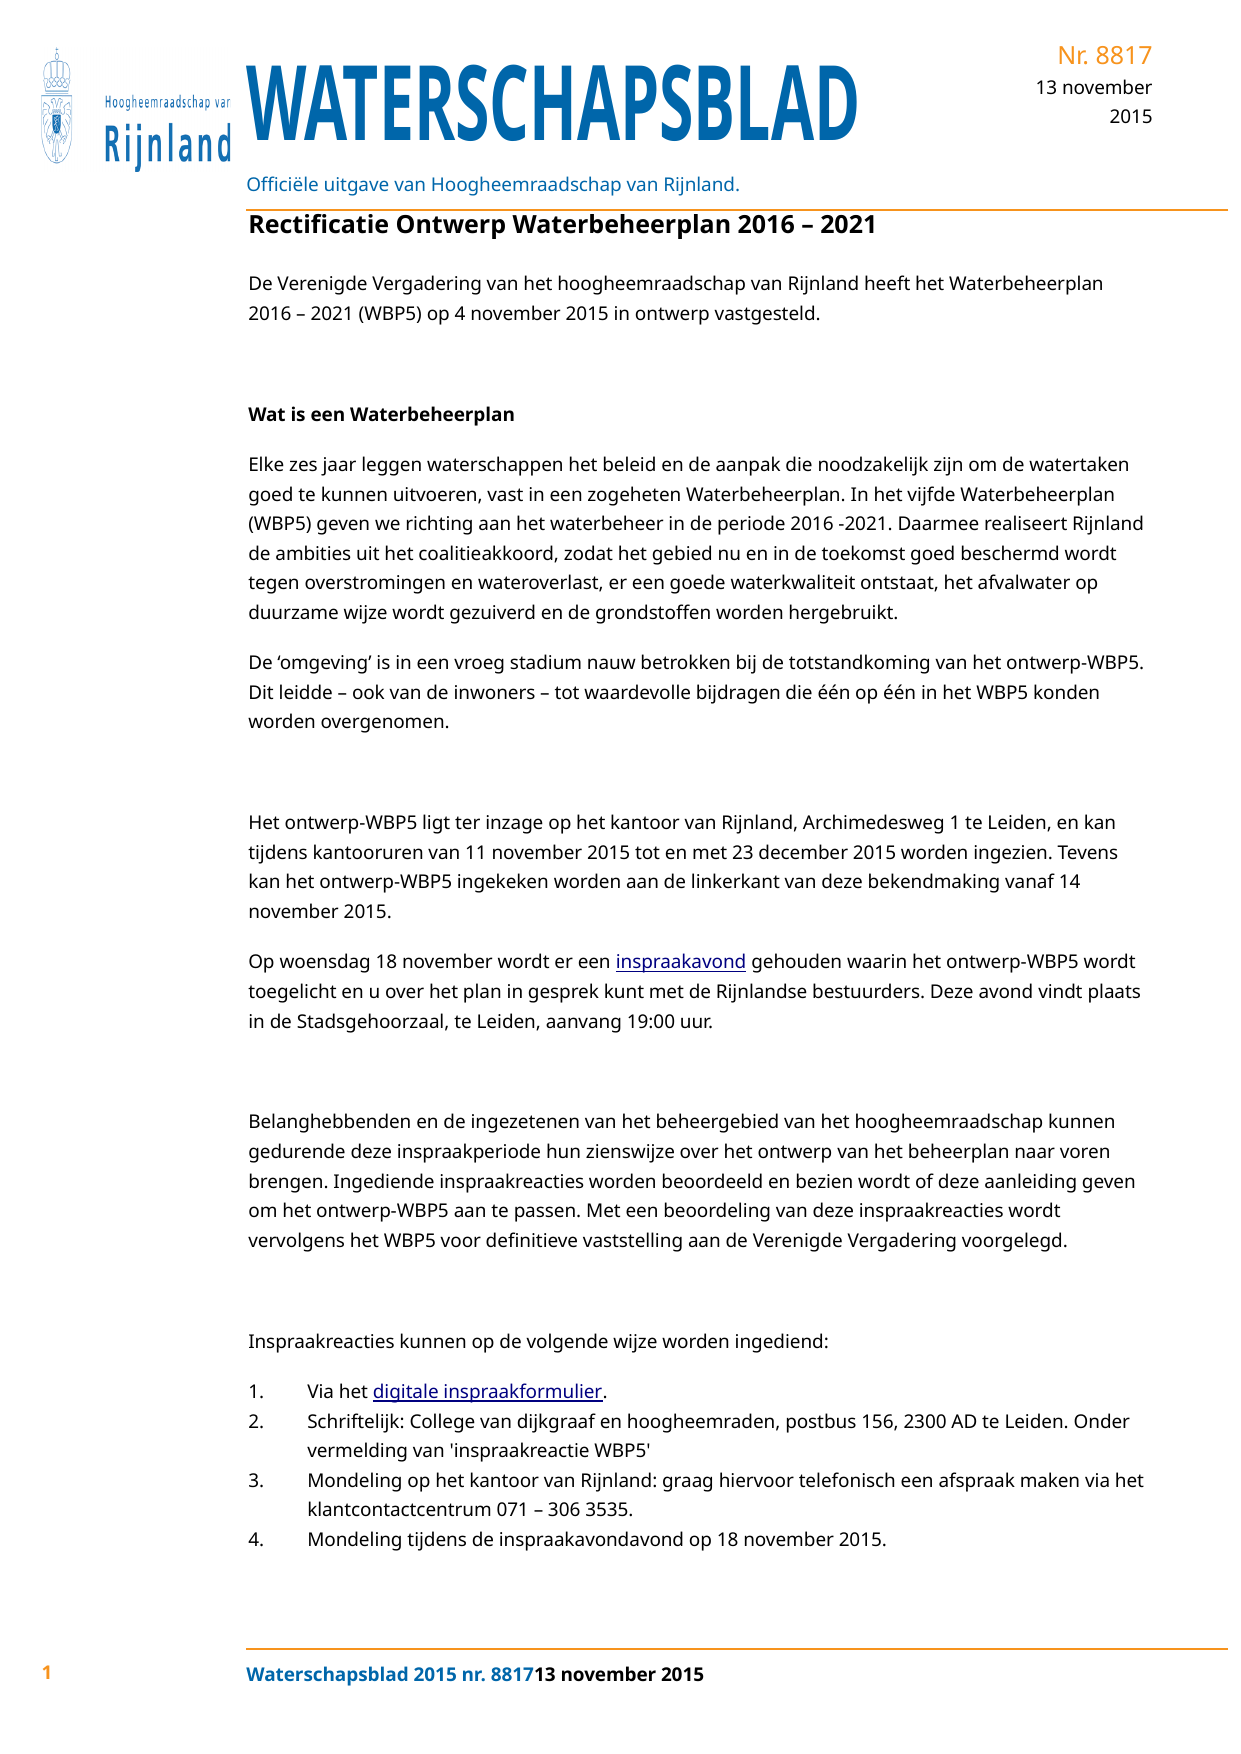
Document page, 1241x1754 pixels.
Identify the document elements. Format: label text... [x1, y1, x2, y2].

text Wat is een Waterbeheerplan [248, 401, 1152, 426]
list Mondeling tijdens de inspraakavondavond op 18 november 2015. [248, 1526, 1152, 1552]
list Via het digitale inspraakformulier. [248, 1378, 1152, 1404]
text Op woensdag 18 november wordt er een inspraakavond gehouden waarin het ontwerp-WBP5 wordt toegelicht en u over het plan in gesprek kunt met de Rijnlandse bestuurders. Deze avond vindt plaats in de Stadsgehoorzaal, te Leiden, aanvang 19:00 uur. [248, 949, 1152, 1033]
text Inspraakreacties kunnen op de volgende wijze worden ingediend: [248, 1328, 1152, 1353]
text De ‘omgeving’ is in een vroeg stadium nauw betrokken bij de totstandkoming van het ontwerp-WBP5. Dit leidde – ook van de inwoners – tot waardevolle bijdragen die één op één in het WBP5 konden worden overgenomen. [248, 649, 1152, 734]
list Schriftelijk: College van dijkgraaf en hoogheemraden, postbus 156, 2300 AD te Leiden. Onder vermelding van 'inspraakreactie WBP5' [248, 1408, 1152, 1463]
text Belanghebbenden en de ingezetenen van het beheergebied van het hoogheemraadschap kunnen gedurende deze inspraakperiode hun zienswijze over het ontwerp van het beheerplan naar voren brengen. Ingediende inspraakreacties worden beoordeeld en bezien wordt of deze aanleiding geven om het ontwerp-WBP5 aan te passen. Met een beoordeling van deze inspraakreacties wordt vervolgens het WBP5 voor definitieve vaststelling aan de Verenigde Vergadering voorgelegd. [248, 1109, 1152, 1253]
text Rectificatie Ontwerp Waterbeheerplan 2016 – 2021 [248, 211, 1152, 241]
text Elke zes jaar leggen waterschappen het beleid en de aanpak die noodzakelijk zijn om de watertaken goed te kunnen uitvoeren, vast in een zogeheten Waterbeheerplan. In het vijfde Waterbeheerplan (WBP5) geven we richting aan het waterbeheer in de periode 2016 -2021. Daarmee realiseert Rijnland de ambities uit het coalitieakkoord, zodat het gebied nu en in de toekomst goed beschermd wordt tegen overstromingen en wateroverlast, er een goede waterkwaliteit ontstaat, het afvalwater op duurzame wijze wordt gezuiverd en de grondstoffen worden hergebruikt. [248, 451, 1152, 625]
picture [41, 47, 231, 172]
list Mondeling op het kantoor van Rijnland: graag hiervoor telefonisch een afspraak maken via het klantcontactcentrum 071 – 306 3535. [248, 1467, 1152, 1522]
text De Verenigde Vergadering van het hoogheemraadschap van Rijnland heeft het Waterbeheerplan 2016 – 2021 (WBP5) op 4 november 2015 in ontwerp vastgesteld. [248, 270, 1152, 326]
text Het ontwerp-WBP5 ligt ter inzage op het kantoor van Rijnland, Archimedesweg 1 te Leiden, en kan tijdens kantooruren van 11 november 2015 tot en met 23 december 2015 worden ingezien. Tevens kan het ontwerp-WBP5 ingekeken worden aan de linkerkant van deze bekendmaking vanaf 14 november 2015. [248, 809, 1152, 924]
